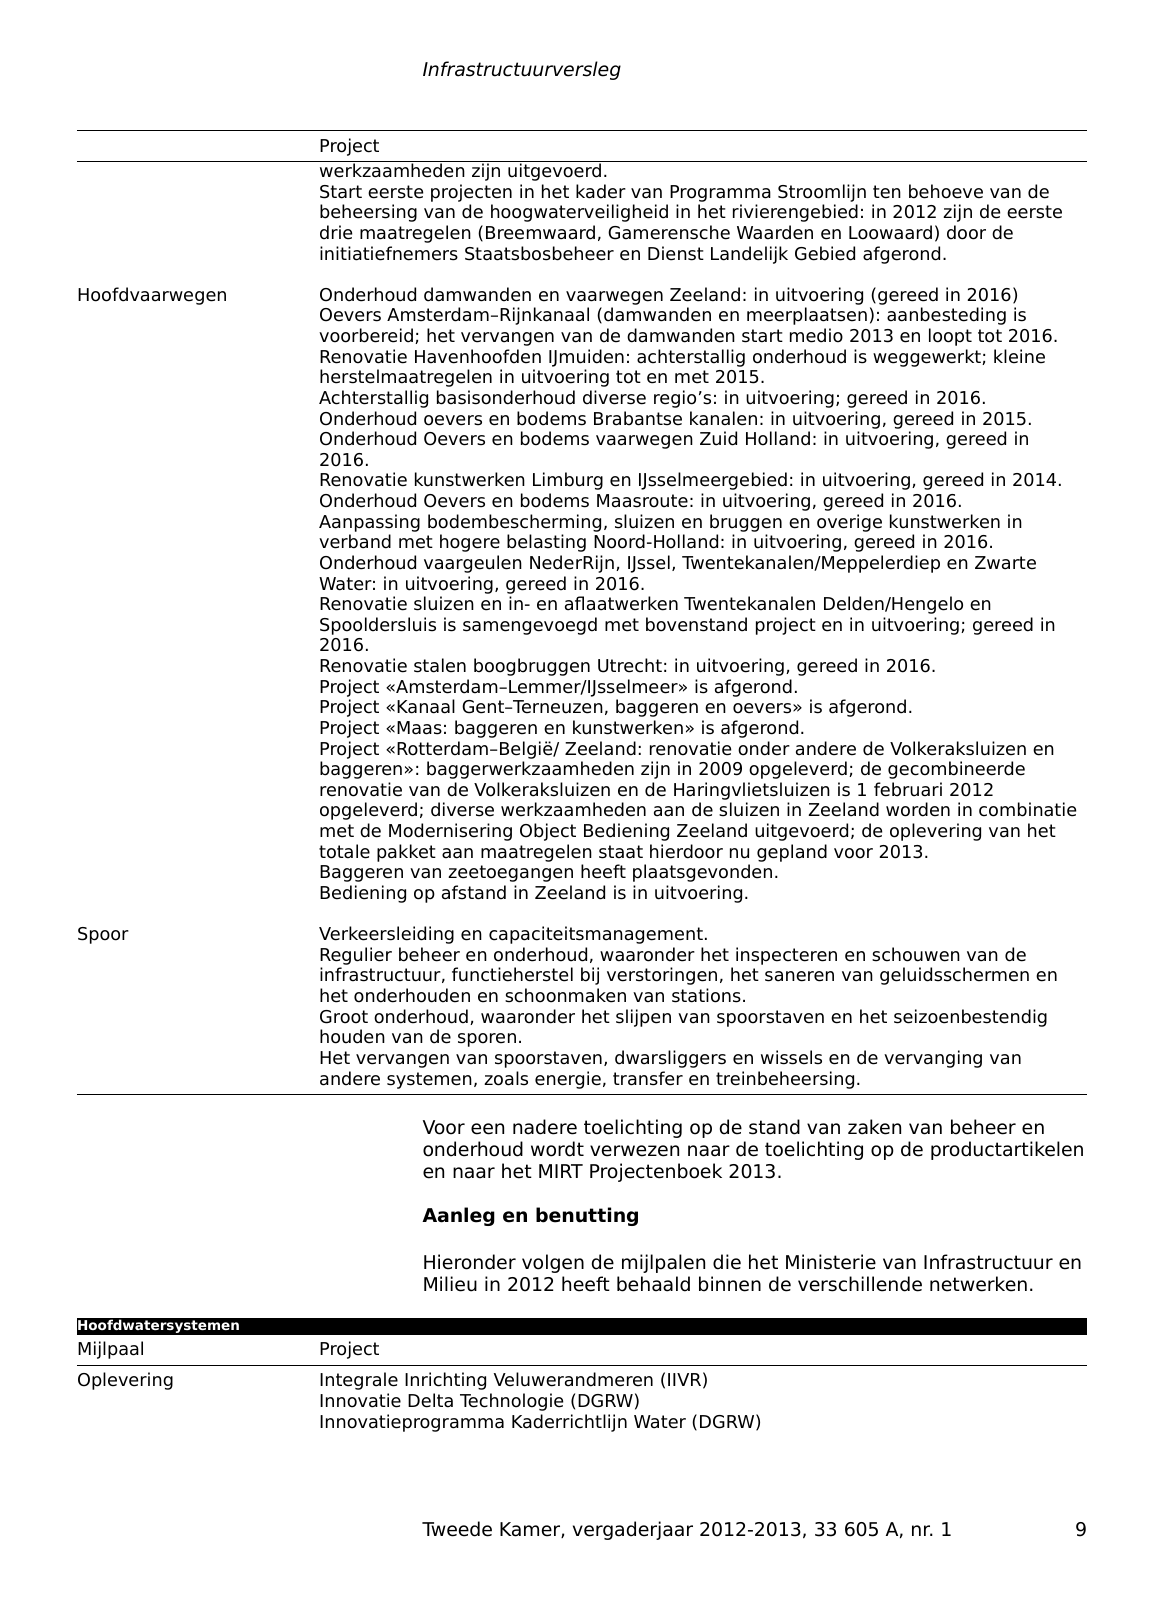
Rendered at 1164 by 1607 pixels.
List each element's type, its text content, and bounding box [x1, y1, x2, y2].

table_cell Groot onderhoud, waaronder het slijpen van spoorstaven en het seizoenbestendig houden van de sporen. [313, 1007, 1087, 1048]
table_cell Hoofdvaarwegen [77, 285, 313, 305]
table_cell [77, 739, 313, 862]
table_cell Project «Kanaal Gent–Terneuzen, baggeren en oevers» is afgerond. [313, 697, 1087, 718]
table_cell Renovatie stalen boogbruggen Utrecht: in uitvoering, gereed in 2016. [313, 656, 1087, 677]
table_cell [77, 1048, 313, 1094]
table_cell [77, 1007, 313, 1048]
table_header [77, 131, 313, 161]
table_cell [77, 512, 313, 553]
table_cell Achterstallig basisonderhoud diverse regio’s: in uitvoering; gereed in 2016. [313, 388, 1087, 408]
table_cell Renovatie sluizen en in- en aflaatwerken Twentekanalen Delden/Hengelo en Spooldersluis is samengevoegd met bovenstand project en in uitvoering; gereed in 2016. [313, 594, 1087, 656]
table_cell [77, 388, 313, 408]
table_cell Project «Maas: baggeren en kunstwerken» is afgerond. [313, 718, 1087, 738]
table_cell [77, 429, 313, 470]
table_cell [77, 182, 313, 264]
table_cell Onderhoud vaargeulen NederRijn, IJssel, Twentekanalen/Meppelerdiep en Zwarte Water: in uitvoering, gereed in 2016. [313, 553, 1087, 594]
table_header Project [313, 131, 1087, 161]
table_cell Renovatie Havenhoofden IJmuiden: achterstallig onderhoud is weggewerkt; kleine herstelmaatregelen in uitvoering tot en met 2015. [313, 347, 1087, 388]
subtitle Aanleg en benutting [422, 1205, 1087, 1227]
table_cell Onderhoud Oevers en bodems vaarwegen Zuid Holland: in uitvoering, gereed in 2016. [313, 429, 1087, 470]
table_cell Project [313, 1335, 1087, 1365]
table_cell Verkeersleiding en capaciteitsmanagement. [313, 924, 1087, 945]
table_cell Oevers Amsterdam–Rijnkanaal (damwanden en meerplaatsen): aanbesteding is voorbereid; het vervangen van de damwanden start medio 2013 en loopt tot 2016. [313, 305, 1087, 347]
table_cell Aanpassing bodembescherming, sluizen en bruggen en overige kunstwerken in verband met hogere belasting Noord-Holland: in uitvoering, gereed in 2016. [313, 512, 1087, 553]
table_cell [77, 491, 313, 512]
table_cell werkzaamheden zijn uitgevoerd. [313, 162, 1087, 182]
table_cell [77, 1432, 313, 1453]
table_cell [77, 1391, 313, 1412]
table_cell [77, 883, 313, 903]
table_cell Onderhoud damwanden en vaarwegen Zeeland: in uitvoering (gereed in 2016) [313, 285, 1087, 305]
table_cell [313, 264, 1087, 285]
table_cell [77, 409, 313, 429]
table_cell [77, 594, 313, 656]
table_cell Innovatie Delta Technologie (DGRW) [313, 1391, 1087, 1412]
table_header Hoofdwatersystemen [77, 1318, 1087, 1334]
table_cell Project «Amsterdam–Lemmer/IJsselmeer» is afgerond. [313, 677, 1087, 697]
table_cell Het vervangen van spoorstaven, dwarsliggers en wissels en de vervanging van andere systemen, zoals energie, transfer en treinbeheersing. [313, 1048, 1087, 1094]
table_cell Mijlpaal [77, 1335, 313, 1365]
table_cell [77, 904, 313, 924]
table_cell [77, 347, 313, 388]
table_cell [77, 264, 313, 285]
table_cell Start eerste projecten in het kader van Programma Stroomlijn ten behoeve van de beheersing van de hoogwaterveiligheid in het rivierengebied: in 2012 zijn de eerste drie maatregelen (Breemwaard, Gamerensche Waarden en Loowaard) door de initiatiefnemers Staatsbosbeheer en Dienst Landelijk Gebied afgerond. [313, 182, 1087, 264]
table_cell [77, 862, 313, 883]
table_cell Innovatieprogramma Kaderrichtlijn Water (DGRW) [313, 1412, 1087, 1432]
table_cell Integrale Inrichting Veluwerandmeren (IIVR) [313, 1366, 1087, 1391]
table_cell [77, 305, 313, 347]
table_cell [77, 677, 313, 697]
table_cell [313, 1432, 1087, 1453]
text Hieronder volgen de mijlpalen die het Ministerie van Infrastructuur en Milieu in 2012 heeft behaald binnen de verschillende netwerken. [422, 1252, 1087, 1296]
table_cell Spoor [77, 924, 313, 945]
table_cell Onderhoud Oevers en bodems Maasroute: in uitvoering, gereed in 2016. [313, 491, 1087, 512]
table_cell [77, 553, 313, 594]
table_cell Regulier beheer en onderhoud, waaronder het inspecteren en schouwen van de infrastructuur, functieherstel bij verstoringen, het saneren van geluidsschermen en het onderhouden en schoonmaken van stations. [313, 945, 1087, 1007]
table_cell Baggeren van zeetoegangen heeft plaatsgevonden. [313, 862, 1087, 883]
table_cell [77, 1412, 313, 1432]
table_cell Project «Rotterdam–België/ Zeeland: renovatie onder andere de Volkeraksluizen en baggeren»: baggerwerkzaamheden zijn in 2009 opgeleverd; de gecombineerde renovatie van de Volkeraksluizen en de Haringvlietsluizen is 1 februari 2012 opgeleverd; diverse werkzaamheden aan de sluizen in Zeeland worden in combinatie met de Modernisering Object Bediening Zeeland uitgevoerd; de oplevering van het totale pakket aan maatregelen staat hierdoor nu gepland voor 2013. [313, 739, 1087, 862]
table_cell [77, 945, 313, 1007]
table_cell [313, 904, 1087, 924]
table_cell [77, 718, 313, 738]
table_cell Renovatie kunstwerken Limburg en IJsselmeergebied: in uitvoering, gereed in 2014. [313, 470, 1087, 491]
table_cell [77, 697, 313, 718]
table_cell [77, 656, 313, 677]
text Voor een nadere toelichting op de stand van zaken van beheer en onderhoud wordt verwezen naar de toelichting op de productartikelen en naar het MIRT Projectenboek 2013. [422, 1117, 1087, 1183]
table_cell [77, 162, 313, 182]
table_cell Onderhoud oevers en bodems Brabantse kanalen: in uitvoering, gereed in 2015. [313, 409, 1087, 429]
table_cell [77, 470, 313, 491]
table_cell Bediening op afstand in Zeeland is in uitvoering. [313, 883, 1087, 903]
table_cell Oplevering [77, 1366, 313, 1391]
